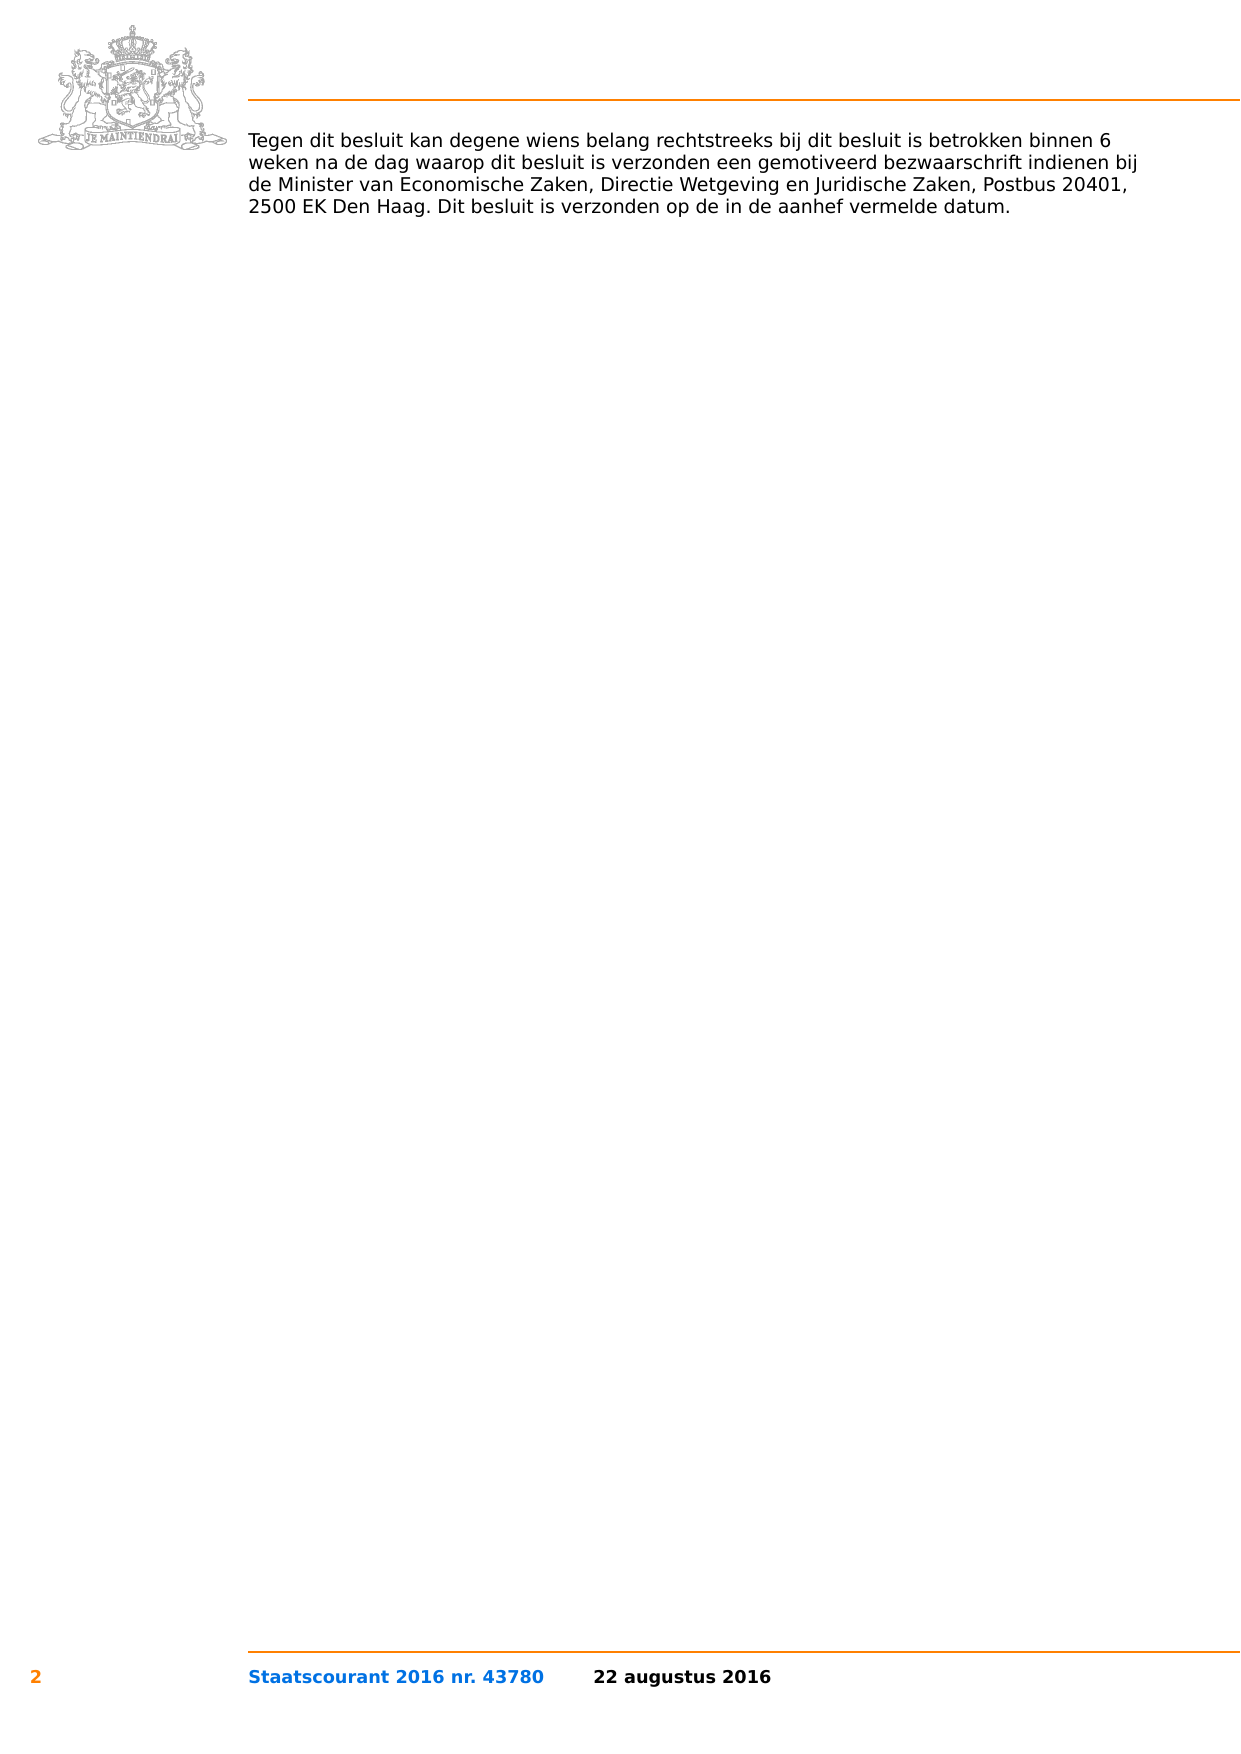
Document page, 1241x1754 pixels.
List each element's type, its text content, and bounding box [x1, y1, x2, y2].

text Tegen dit besluit kan degene wiens belang rechtstreeks bij dit besluit is betrokken binnen 6 weken na de dag waarop dit besluit is verzonden een gemotiveerd bezwaarschrift indienen bij de Minister van Economische Zaken, Directie Wetgeving en Juridische Zaken, Postbus 20401, 2500 EK Den Haag. Dit besluit is verzonden op de in de aanhef vermelde datum. [248, 130, 1163, 218]
picture [38, 25, 227, 150]
